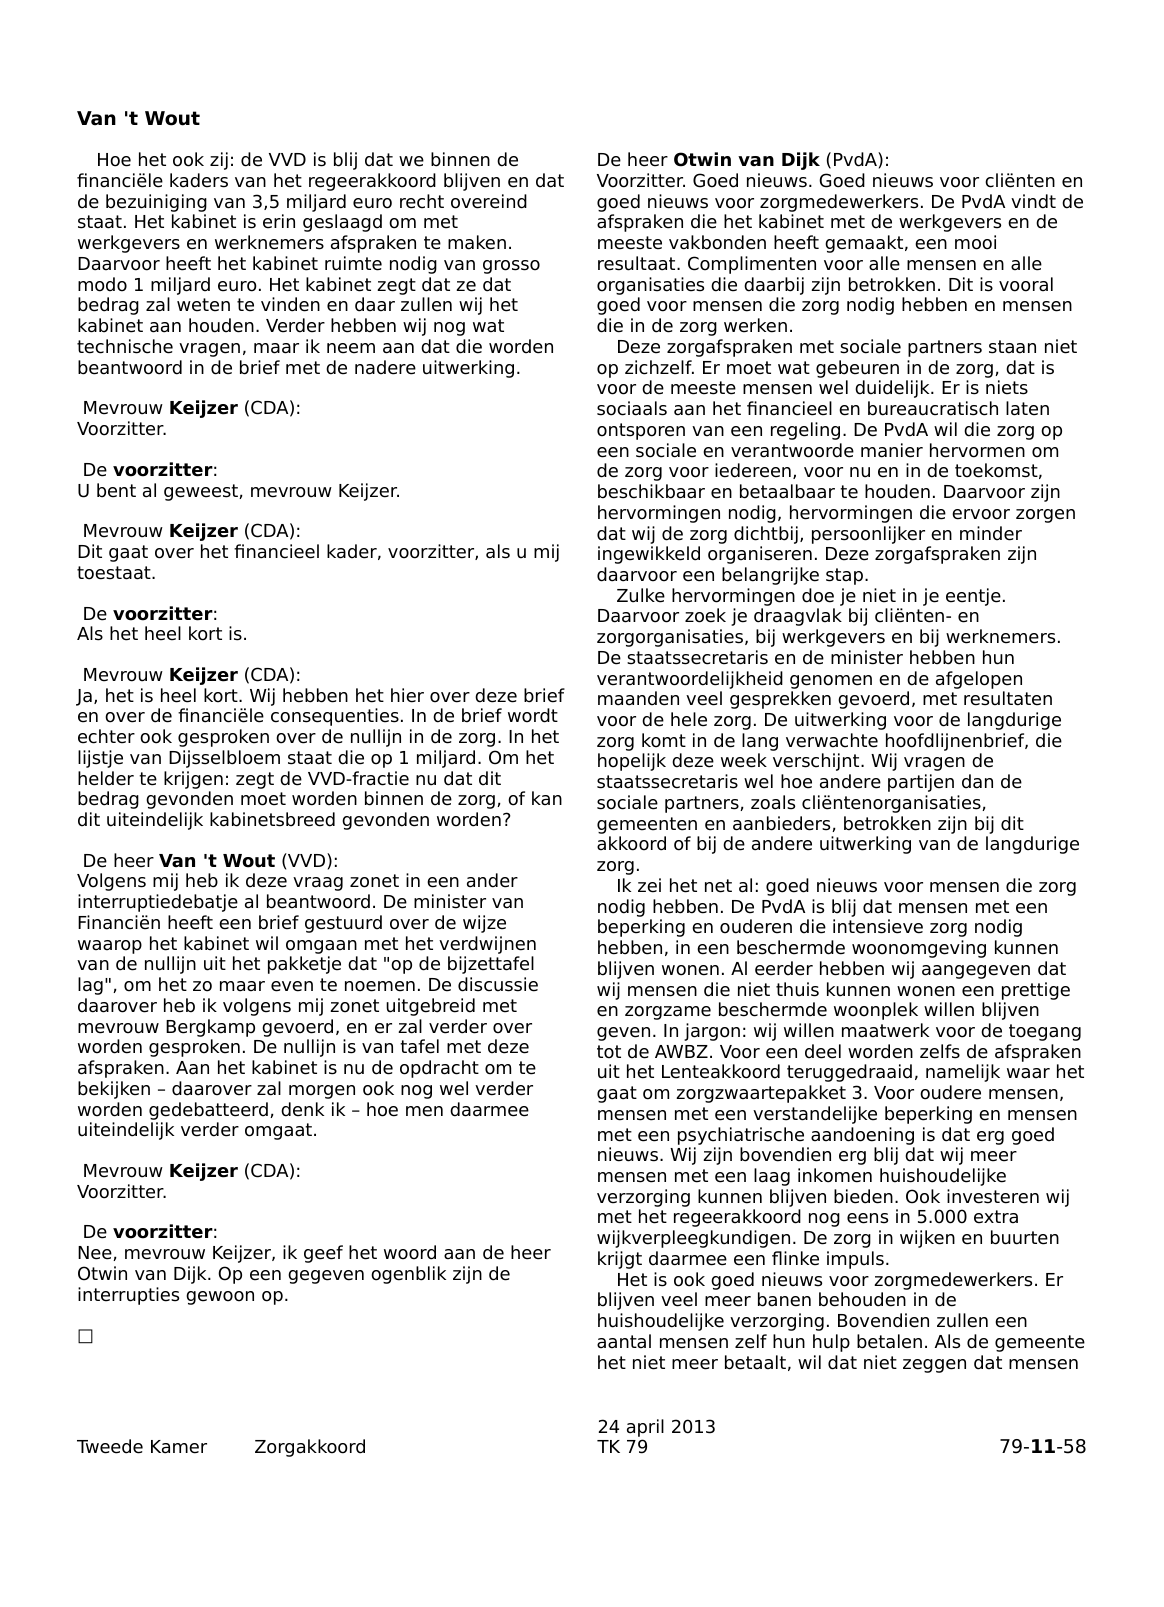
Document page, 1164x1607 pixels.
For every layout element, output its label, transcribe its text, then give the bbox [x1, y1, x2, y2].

text U bent al geweest, mevrouw Keijzer. [77, 480, 567, 501]
text Voorzitter. [77, 419, 567, 440]
text De voorzitter: [77, 1222, 567, 1243]
text Voorzitter. Goed nieuws. Goed nieuws voor cliënten en goed nieuws voor zorgmedewerkers. De PvdA vindt de afspraken die het kabinet met de werkgevers en de meeste vakbonden heeft gemaakt, een mooi resultaat. Complimenten voor alle mensen en alle organisaties die daarbij zijn betrokken. Dit is vooral goed voor mensen die zorg nodig hebben en mensen die in de zorg werken. [596, 171, 1087, 337]
text Het is ook goed nieuws voor zorgmedewerkers. Er blijven veel meer banen behouden in de huishoudelijke verzorging. Bovendien zullen een aantal mensen zelf hun hulp betalen. Als de gemeente het niet meer betaalt, wil dat niet zeggen dat mensen [596, 1269, 1087, 1373]
text Voorzitter. [77, 1182, 567, 1202]
text De voorzitter: [77, 603, 567, 624]
text Volgens mij heb ik deze vraag zonet in een ander interruptiedebatje al beantwoord. De minister van Financiën heeft een brief gestuurd over de wijze waarop het kabinet wil omgaan met het verdwijnen van de nullijn uit het pakketje dat "op de bijzettafel lag", om het zo maar even te noemen. De discussie daarover heb ik volgens mij zonet uitgebreid met mevrouw Bergkamp gevoerd, en er zal verder over worden gesproken. De nullijn is van tafel met deze afspraken. Aan het kabinet is nu de opdracht om te bekijken – daarover zal morgen ook nog wel verder worden gedebatteerd, denk ik – hoe men daarmee uiteindelijk verder omgaat. [77, 871, 567, 1141]
text Zulke hervormingen doe je niet in je eentje. Daarvoor zoek je draagvlak bij cliënten- en zorgorganisaties, bij werkgevers en bij werknemers. De staatssecretaris en de minister hebben hun verantwoordelijkheid genomen en de afgelopen maanden veel gesprekken gevoerd, met resultaten voor de hele zorg. De uitwerking voor de langdurige zorg komt in de lang verwachte hoofdlijnenbrief, die hopelijk deze week verschijnt. Wij vragen de staatssecretaris wel hoe andere partijen dan de sociale partners, zoals cliëntenorganisaties, gemeenten en aanbieders, betrokken zijn bij dit akkoord of bij de andere uitwerking van de langdurige zorg. [596, 586, 1087, 876]
text Mevrouw Keijzer (CDA): [77, 398, 567, 419]
text Mevrouw Keijzer (CDA): [77, 665, 567, 686]
text Ik zei het net al: goed nieuws voor mensen die zorg nodig hebben. De PvdA is blij dat mensen met een beperking en ouderen die intensieve zorg nodig hebben, in een beschermde woonomgeving kunnen blijven wonen. Al eerder hebben wij aangegeven dat wij mensen die niet thuis kunnen wonen een prettige en zorgzame beschermde woonplek willen blijven geven. In jargon: wij willen maatwerk voor de toegang tot de AWBZ. Voor een deel worden zelfs de afspraken uit het Lenteakkoord teruggedraaid, namelijk waar het gaat om zorgzwaartepakket 3. Voor oudere mensen, mensen met een verstandelijke beperking en mensen met een psychiatrische aandoening is dat erg goed nieuws. Wij zijn bovendien erg blij dat wij meer mensen met een laag inkomen huishoudelijke verzorging kunnen blijven bieden. Ook investeren wij met het regeerakkoord nog eens in 5.000 extra wijkverpleegkundigen. De zorg in wijken en buurten krijgt daarmee een flinke impuls. [596, 876, 1087, 1269]
text Mevrouw Keijzer (CDA): [77, 1161, 567, 1182]
text Dit gaat over het financieel kader, voorzitter, als u mij toestaat. [77, 542, 567, 583]
text Ja, het is heel kort. Wij hebben het hier over deze brief en over de financiële consequenties. In de brief wordt echter ook gesproken over de nullijn in de zorg. In het lijstje van Dijsselbloem staat die op 1 miljard. Om het helder te krijgen: zegt de VVD-fractie nu dat dit bedrag gevonden moet worden binnen de zorg, of kan dit uiteindelijk kabinetsbreed gevonden worden? [77, 686, 567, 831]
text De heer Otwin van Dijk (PvdA): [596, 150, 1087, 171]
text Hoe het ook zij: de VVD is blij dat we binnen de financiële kaders van het regeerakkoord blijven en dat de bezuiniging van 3,5 miljard euro recht overeind staat. Het kabinet is erin geslaagd om met werkgevers en werknemers afspraken te maken. Daarvoor heeft het kabinet ruimte nodig van grosso modo 1 miljard euro. Het kabinet zegt dat ze dat bedrag zal weten te vinden en daar zullen wij het kabinet aan houden. Verder hebben wij nog wat technische vragen, maar ik neem aan dat die worden beantwoord in de brief met de nadere uitwerking. [77, 150, 567, 378]
text De voorzitter: [77, 460, 567, 480]
text De heer Van 't Wout (VVD): [77, 851, 567, 871]
text Deze zorgafspraken met sociale partners staan niet op zichzelf. Er moet wat gebeuren in de zorg, dat is voor de meeste mensen wel duidelijk. Er is niets sociaals aan het financieel en bureaucratisch laten ontsporen van een regeling. De PvdA wil die zorg op een sociale en verantwoorde manier hervormen om de zorg voor iedereen, voor nu en in de toekomst, beschikbaar en betaalbaar te houden. Daarvoor zijn hervormingen nodig, hervormingen die ervoor zorgen dat wij de zorg dichtbij, persoonlijker en minder ingewikkeld organiseren. Deze zorgafspraken zijn daarvoor een belangrijke stap. [596, 337, 1087, 586]
text Als het heel kort is. [77, 624, 567, 645]
text □ [77, 1325, 567, 1346]
text Nee, mevrouw Keijzer, ik geef het woord aan de heer Otwin van Dijk. Op een gegeven ogenblik zijn de interrupties gewoon op. [77, 1243, 567, 1305]
text Mevrouw Keijzer (CDA): [77, 521, 567, 542]
